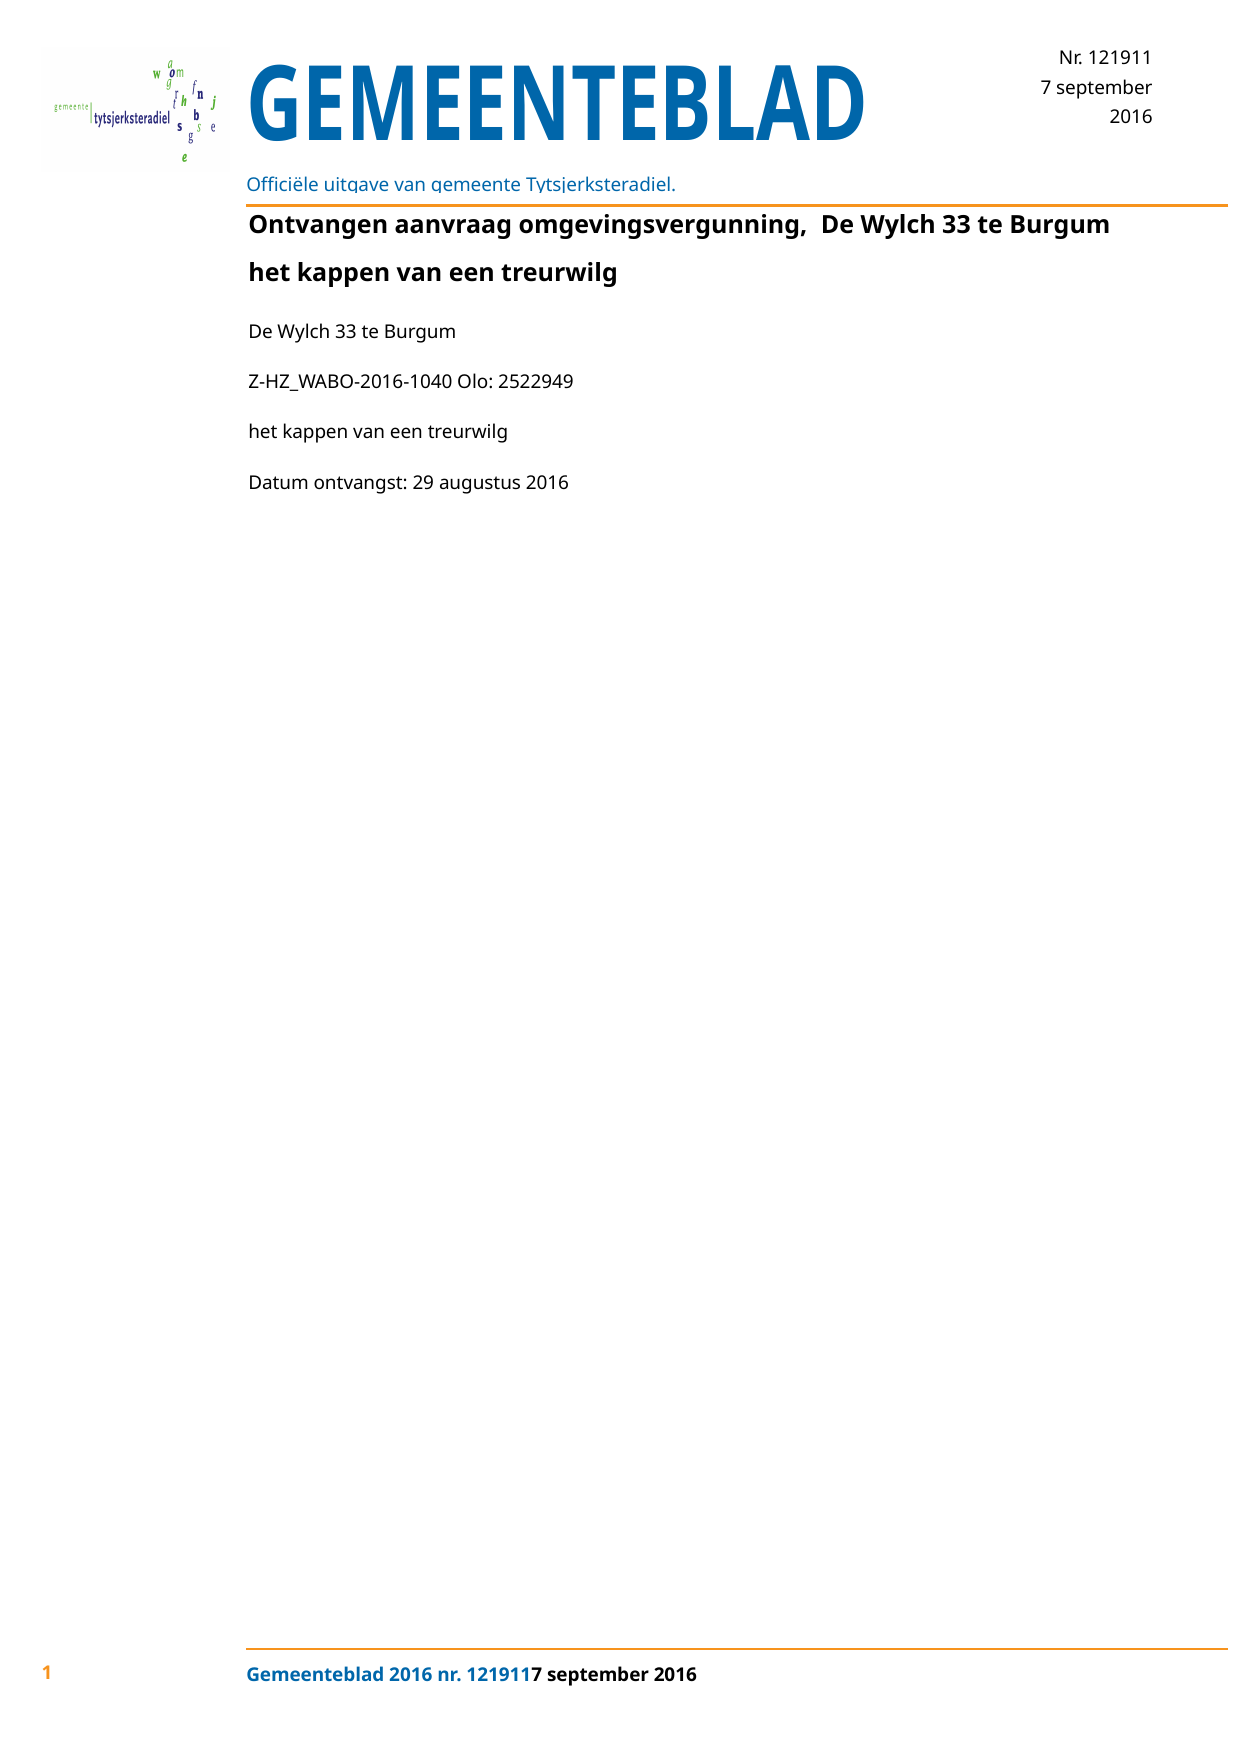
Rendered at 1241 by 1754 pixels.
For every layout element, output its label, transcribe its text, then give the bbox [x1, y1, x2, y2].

text Datum ontvangst: 29 augustus 2016 [248, 469, 1152, 495]
text Ontvangen aanvraag omgevingsvergunning, De Wylch 33 te Burgum het kappen van een treurwilg [248, 207, 1152, 288]
text Z-HZ_WABO-2016-1040 Olo: 2522949 [248, 368, 1152, 394]
text De Wylch 33 te Burgum [248, 318, 1152, 344]
picture [41, 47, 231, 172]
text het kappen van een treurwilg [248, 419, 1152, 444]
